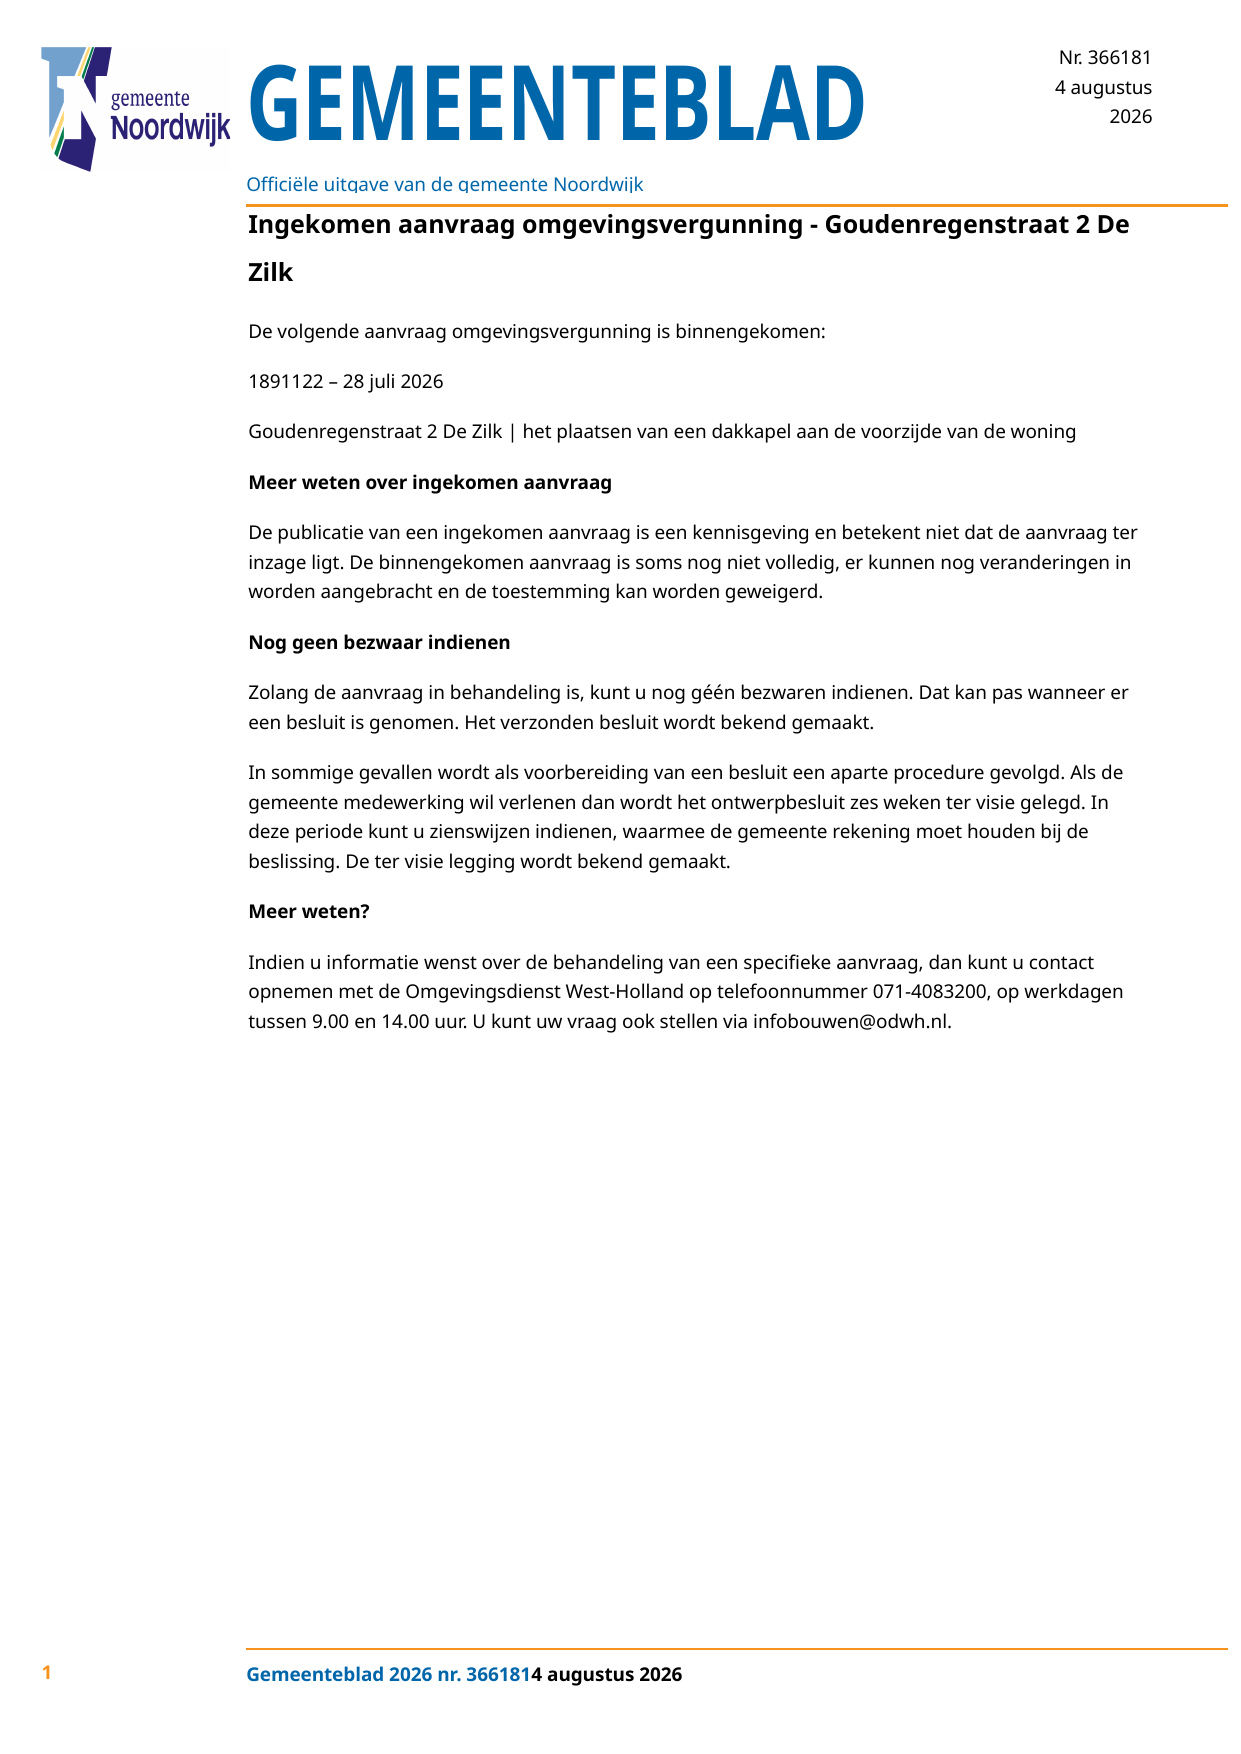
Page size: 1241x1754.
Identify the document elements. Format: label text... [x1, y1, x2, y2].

picture [41, 47, 231, 172]
text Indien u informatie wenst over de behandeling van een specifieke aanvraag, dan kunt u contact opnemen met de Omgevingsdienst West-Holland op telefoonnummer 071-4083200, op werkdagen tussen 9.00 en 14.00 uur. U kunt uw vraag ook stellen via infobouwen@odwh.nl. [248, 949, 1152, 1034]
text Zolang de aanvraag in behandeling is, kunt u nog géén bezwaren indienen. Dat kan pas wanneer er een besluit is genomen. Het verzonden besluit wordt bekend gemaakt. [248, 679, 1152, 735]
text In sommige gevallen wordt als voorbereiding van een besluit een aparte procedure gevolgd. Als de gemeente medewerking wil verlenen dan wordt het ontwerpbesluit zes weken ter visie gelegd. In deze periode kunt u zienswijzen indienen, waarmee de gemeente rekening moet houden bij de beslissing. De ter visie legging wordt bekend gemaakt. [248, 759, 1152, 874]
text Meer weten over ingekomen aanvraag [248, 469, 1152, 495]
text 1891122 – 28 juli 2026 [248, 368, 1152, 394]
text Goudenregenstraat 2 De Zilk | het plaatsen van een dakkapel aan de voorzijde van de woning [248, 419, 1152, 444]
text Meer weten? [248, 899, 1152, 924]
text Ingekomen aanvraag omgevingsvergunning - Goudenregenstraat 2 De Zilk [248, 207, 1152, 288]
text Nog geen bezwaar indienen [248, 629, 1152, 655]
text De volgende aanvraag omgevingsvergunning is binnengekomen: [248, 318, 1152, 344]
text De publicatie van een ingekomen aanvraag is een kennisgeving en betekent niet dat de aanvraag ter inzage ligt. De binnengekomen aanvraag is soms nog niet volledig, er kunnen nog veranderingen in worden aangebracht en de toestemming kan worden geweigerd. [248, 519, 1152, 604]
